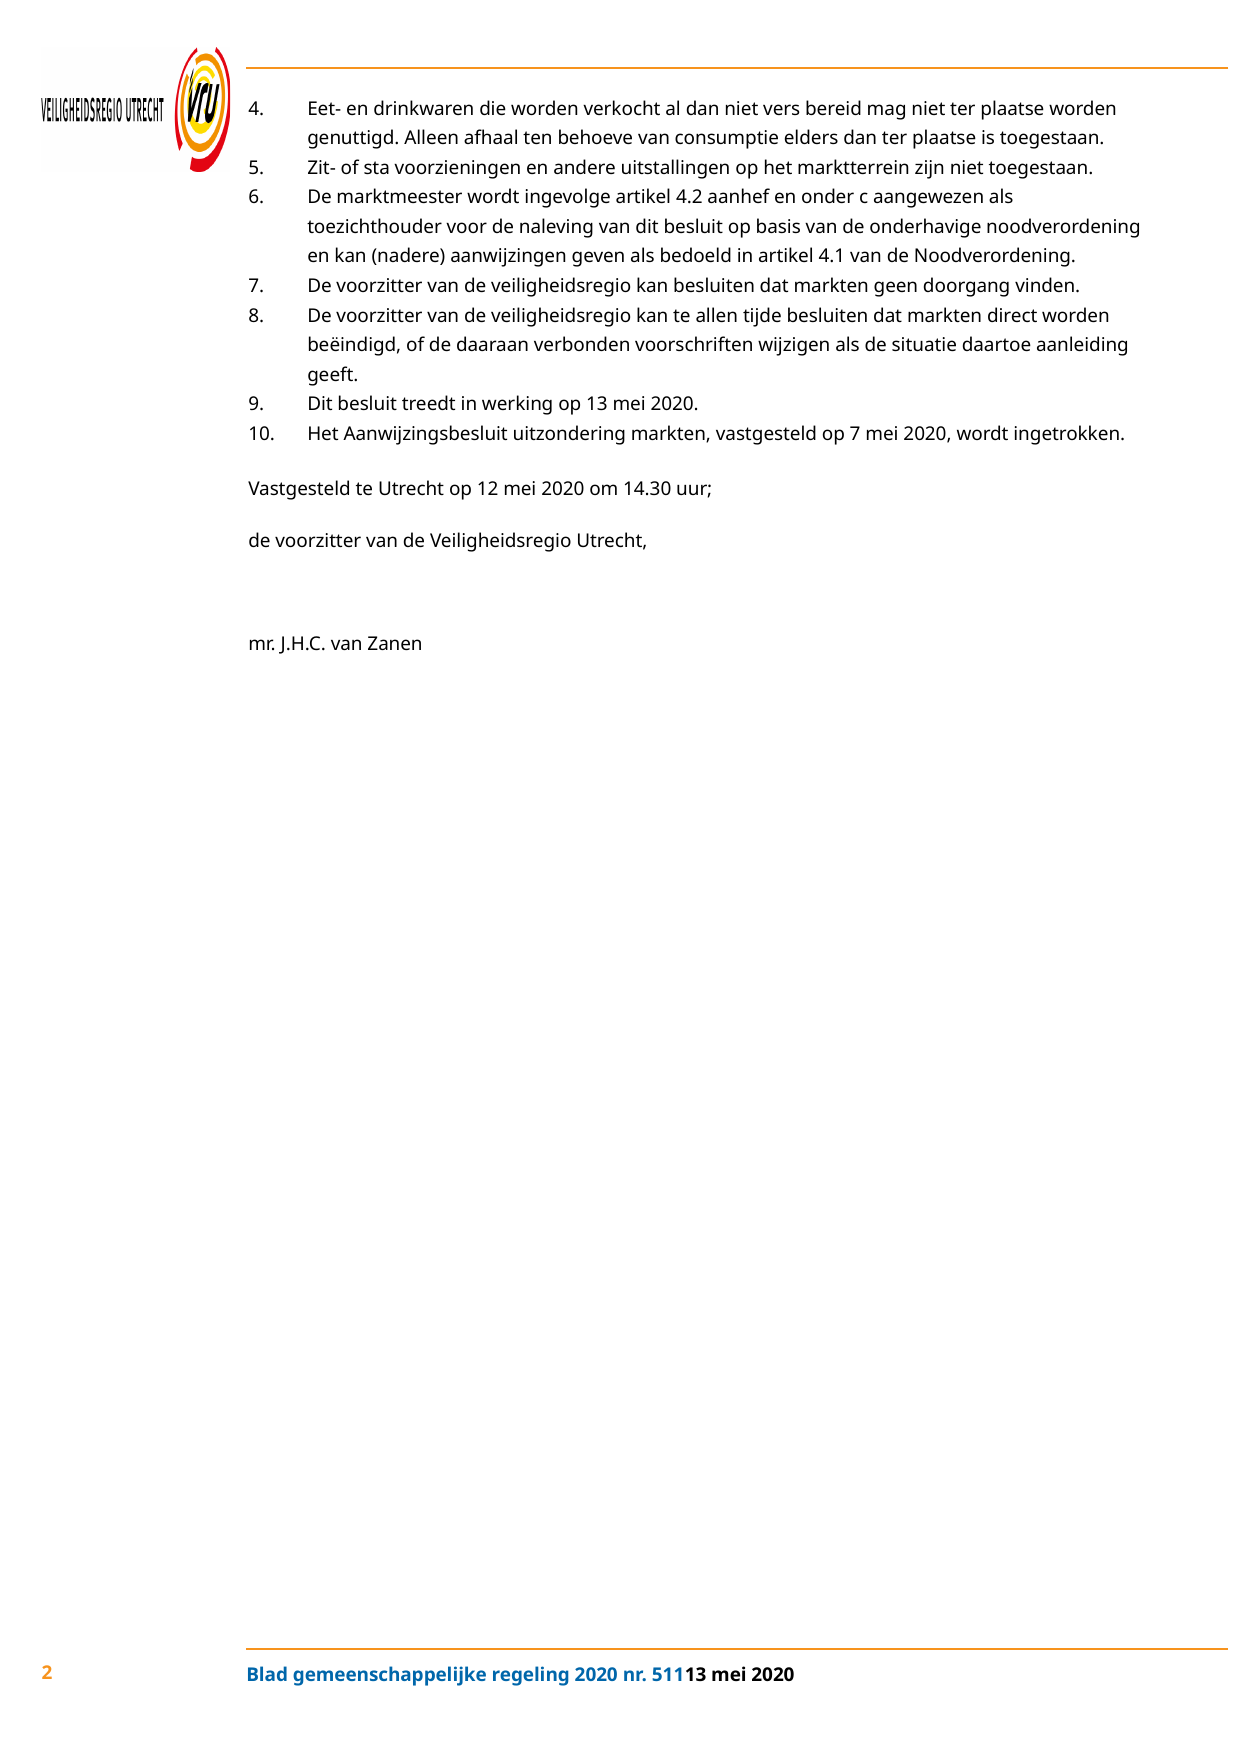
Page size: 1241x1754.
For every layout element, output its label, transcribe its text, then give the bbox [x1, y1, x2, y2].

list De voorzitter van de veiligheidsregio kan te allen tijde besluiten dat markten direct worden beëindigd, of de daaraan verbonden voorschriften wijzigen als de situatie daartoe aanleiding geeft. [248, 302, 1152, 387]
text mr. J.H.C. van Zanen [248, 630, 1152, 656]
text de voorzitter van de Veiligheidsregio Utrecht, [248, 527, 1152, 553]
list Dit besluit treedt in werking op 13 mei 2020. [248, 391, 1152, 416]
list De marktmeester wordt ingevolge artikel 4.2 aanhef en onder c aangewezen als toezichthouder voor de naleving van dit besluit op basis van de onderhavige noodverordening en kan (nadere) aanwijzingen geven als bedoeld in artikel 4.1 van de Noodverordening. [248, 183, 1152, 268]
list Eet- en drinkwaren die worden verkocht al dan niet vers bereid mag niet ter plaatse worden genuttigd. Alleen afhaal ten behoeve van consumptie elders dan ter plaatse is toegestaan. [248, 95, 1152, 150]
picture [41, 47, 231, 172]
list De voorzitter van de veiligheidsregio kan besluiten dat markten geen doorgang vinden. [248, 272, 1152, 298]
list Zit- of sta voorzieningen en andere uitstallingen op het marktterrein zijn niet toegestaan. [248, 154, 1152, 180]
text Vastgesteld te Utrecht op 12 mei 2020 om 14.30 uur; [248, 476, 1152, 501]
list Het Aanwijzingsbesluit uitzondering markten, vastgesteld op 7 mei 2020, wordt ingetrokken. [248, 420, 1152, 446]
